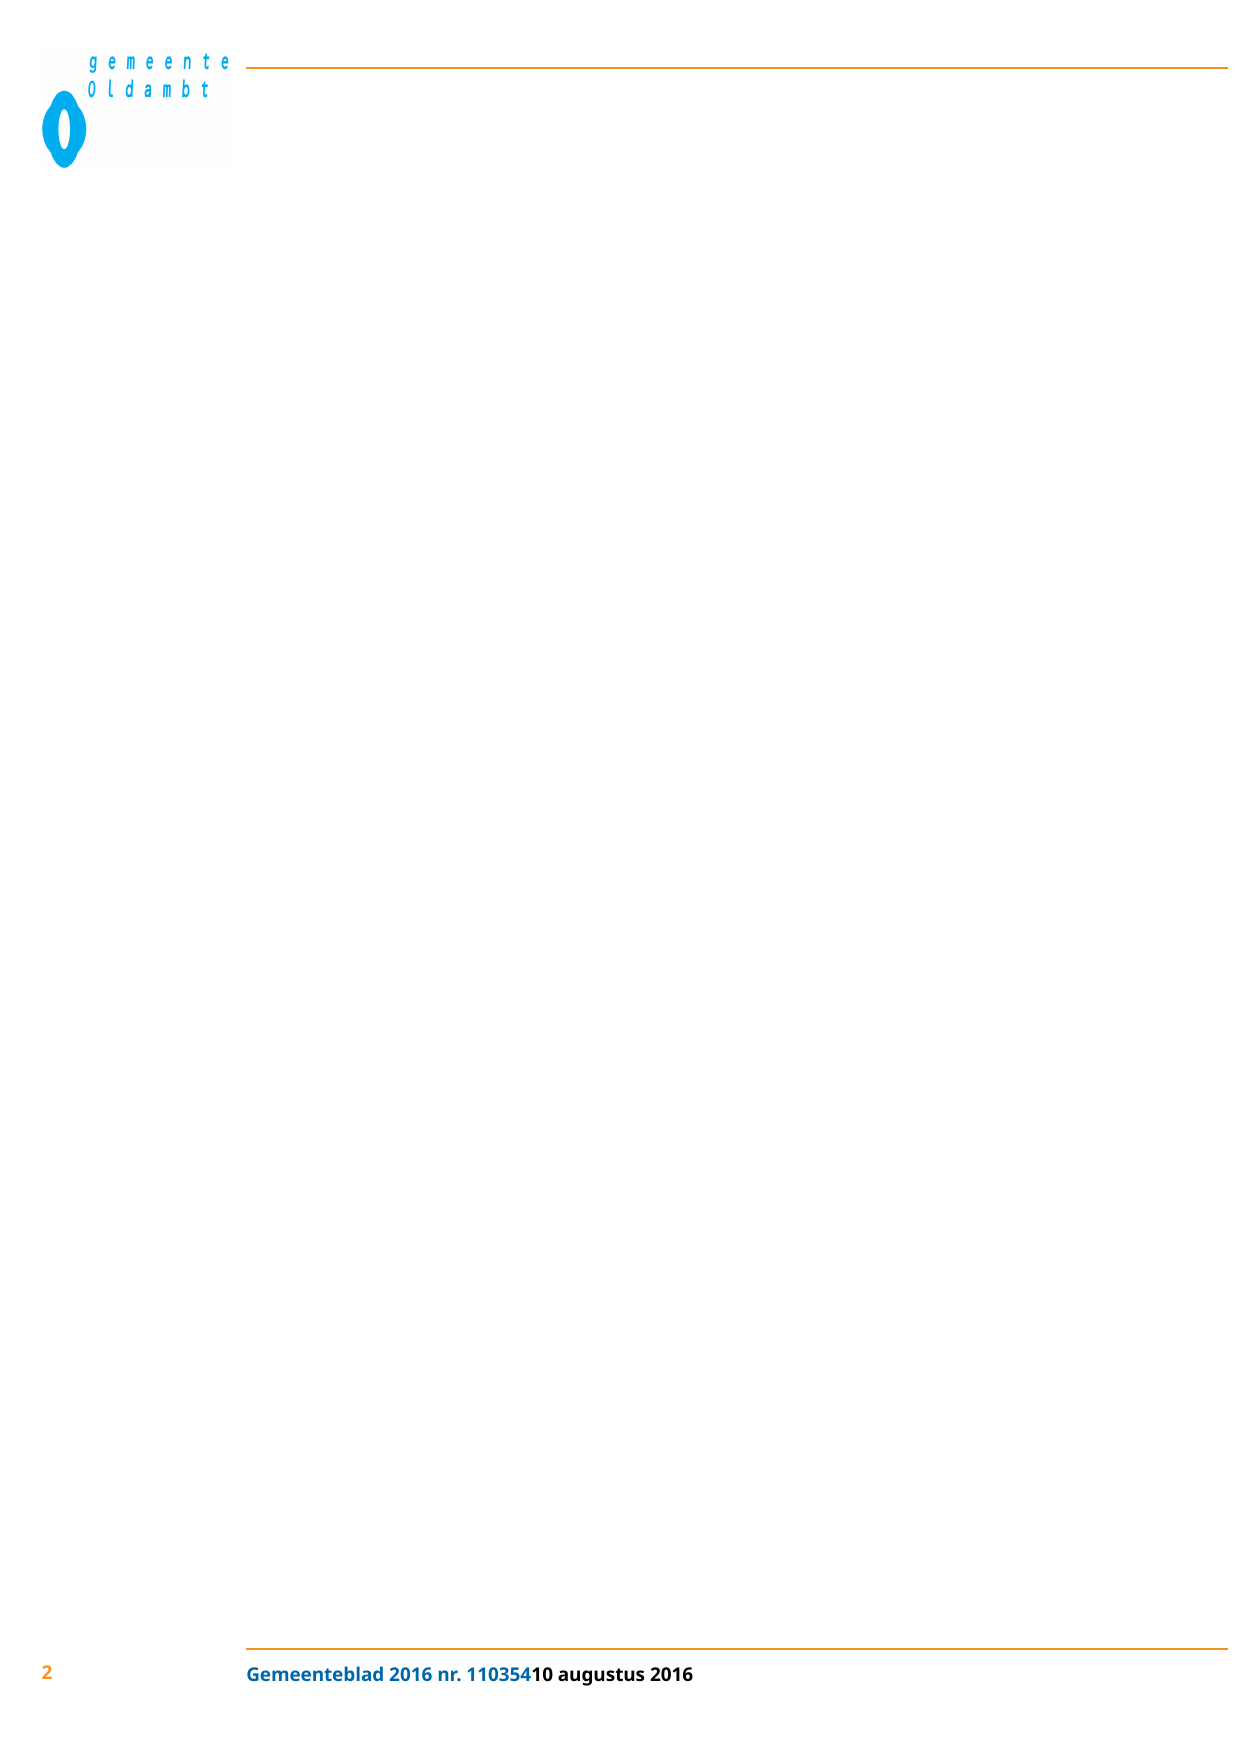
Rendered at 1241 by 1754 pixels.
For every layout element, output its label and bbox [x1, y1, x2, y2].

picture [41, 47, 231, 172]
